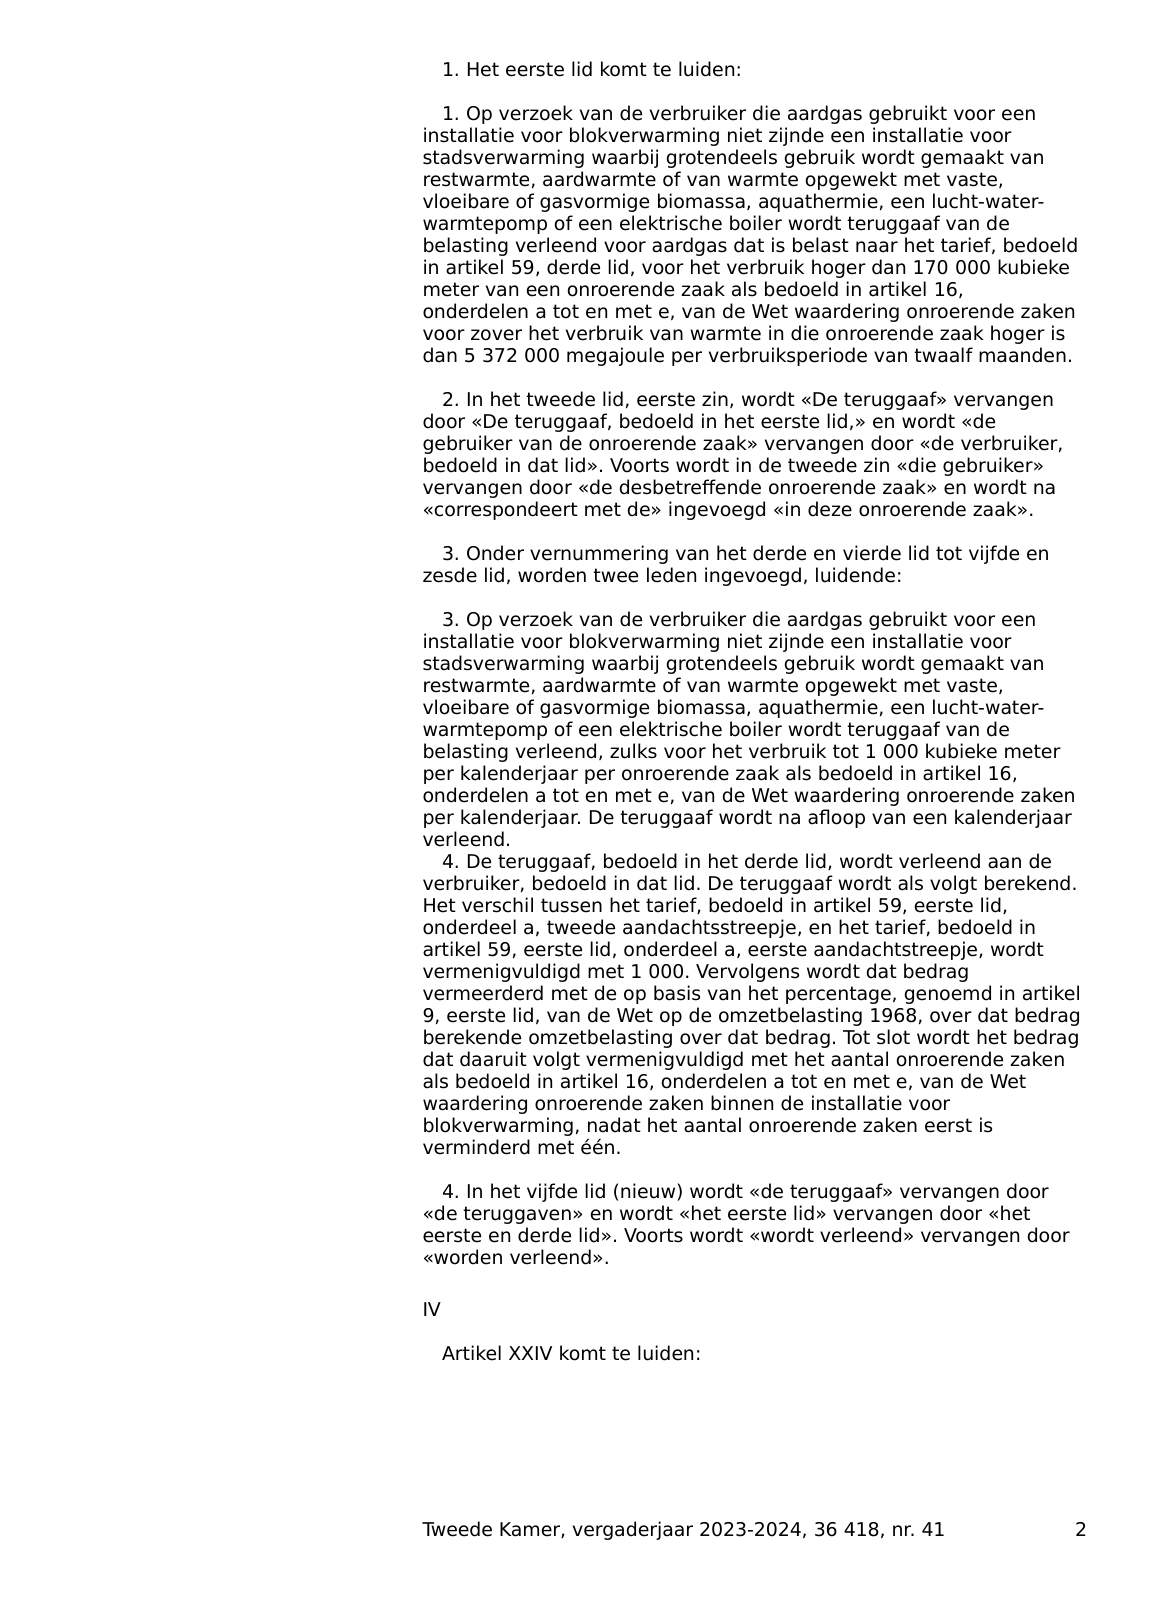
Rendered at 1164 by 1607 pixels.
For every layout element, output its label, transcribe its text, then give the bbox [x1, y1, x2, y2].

text 4. In het vijfde lid (nieuw) wordt «de teruggaaf» vervangen door «de teruggaven» en wordt «het eerste lid» vervangen door «het eerste en derde lid». Voorts wordt «wordt verleend» vervangen door «worden verleend». [422, 1181, 1087, 1269]
subtitle IV [422, 1299, 1087, 1321]
text Artikel XXIV komt te luiden: [422, 1343, 1087, 1365]
text 1. Het eerste lid komt te luiden: [422, 59, 1087, 81]
text 3. Onder vernummering van het derde en vierde lid tot vijfde en zesde lid, worden twee leden ingevoegd, luidende: [422, 543, 1087, 587]
text 4. De teruggaaf, bedoeld in het derde lid, wordt verleend aan de verbruiker, bedoeld in dat lid. De teruggaaf wordt als volgt berekend. Het verschil tussen het tarief, bedoeld in artikel 59, eerste lid, onderdeel a, tweede aandachtsstreepje, en het tarief, bedoeld in artikel 59, eerste lid, onderdeel a, eerste aandachtstreepje, wordt vermenigvuldigd met 1 000. Vervolgens wordt dat bedrag vermeerderd met de op basis van het percentage, genoemd in artikel 9, eerste lid, van de Wet op de omzetbelasting 1968, over dat bedrag berekende omzetbelasting over dat bedrag. Tot slot wordt het bedrag dat daaruit volgt vermenigvuldigd met het aantal onroerende zaken als bedoeld in artikel 16, onderdelen a tot en met e, van de Wet waardering onroerende zaken binnen de installatie voor blokverwarming, nadat het aantal onroerende zaken eerst is verminderd met één. [422, 851, 1087, 1159]
text 2. In het tweede lid, eerste zin, wordt «De teruggaaf» vervangen door «De teruggaaf, bedoeld in het eerste lid,» en wordt «de gebruiker van de onroerende zaak» vervangen door «de verbruiker, bedoeld in dat lid». Voorts wordt in de tweede zin «die gebruiker» vervangen door «de desbetreffende onroerende zaak» en wordt na «correspondeert met de» ingevoegd «in deze onroerende zaak». [422, 389, 1087, 521]
text 1. Op verzoek van de verbruiker die aardgas gebruikt voor een installatie voor blokverwarming niet zijnde een installatie voor stadsverwarming waarbij grotendeels gebruik wordt gemaakt van restwarmte, aardwarmte of van warmte opgewekt met vaste, vloeibare of gasvormige biomassa, aquathermie, een lucht-water-warmtepomp of een elektrische boiler wordt teruggaaf van de belasting verleend voor aardgas dat is belast naar het tarief, bedoeld in artikel 59, derde lid, voor het verbruik hoger dan 170 000 kubieke meter van een onroerende zaak als bedoeld in artikel 16, onderdelen a tot en met e, van de Wet waardering onroerende zaken voor zover het verbruik van warmte in die onroerende zaak hoger is dan 5 372 000 megajoule per verbruiksperiode van twaalf maanden. [422, 103, 1087, 367]
text 3. Op verzoek van de verbruiker die aardgas gebruikt voor een installatie voor blokverwarming niet zijnde een installatie voor stadsverwarming waarbij grotendeels gebruik wordt gemaakt van restwarmte, aardwarmte of van warmte opgewekt met vaste, vloeibare of gasvormige biomassa, aquathermie, een lucht-water-warmtepomp of een elektrische boiler wordt teruggaaf van de belasting verleend, zulks voor het verbruik tot 1 000 kubieke meter per kalenderjaar per onroerende zaak als bedoeld in artikel 16, onderdelen a tot en met e, van de Wet waardering onroerende zaken per kalenderjaar. De teruggaaf wordt na afloop van een kalenderjaar verleend. [422, 609, 1087, 851]
